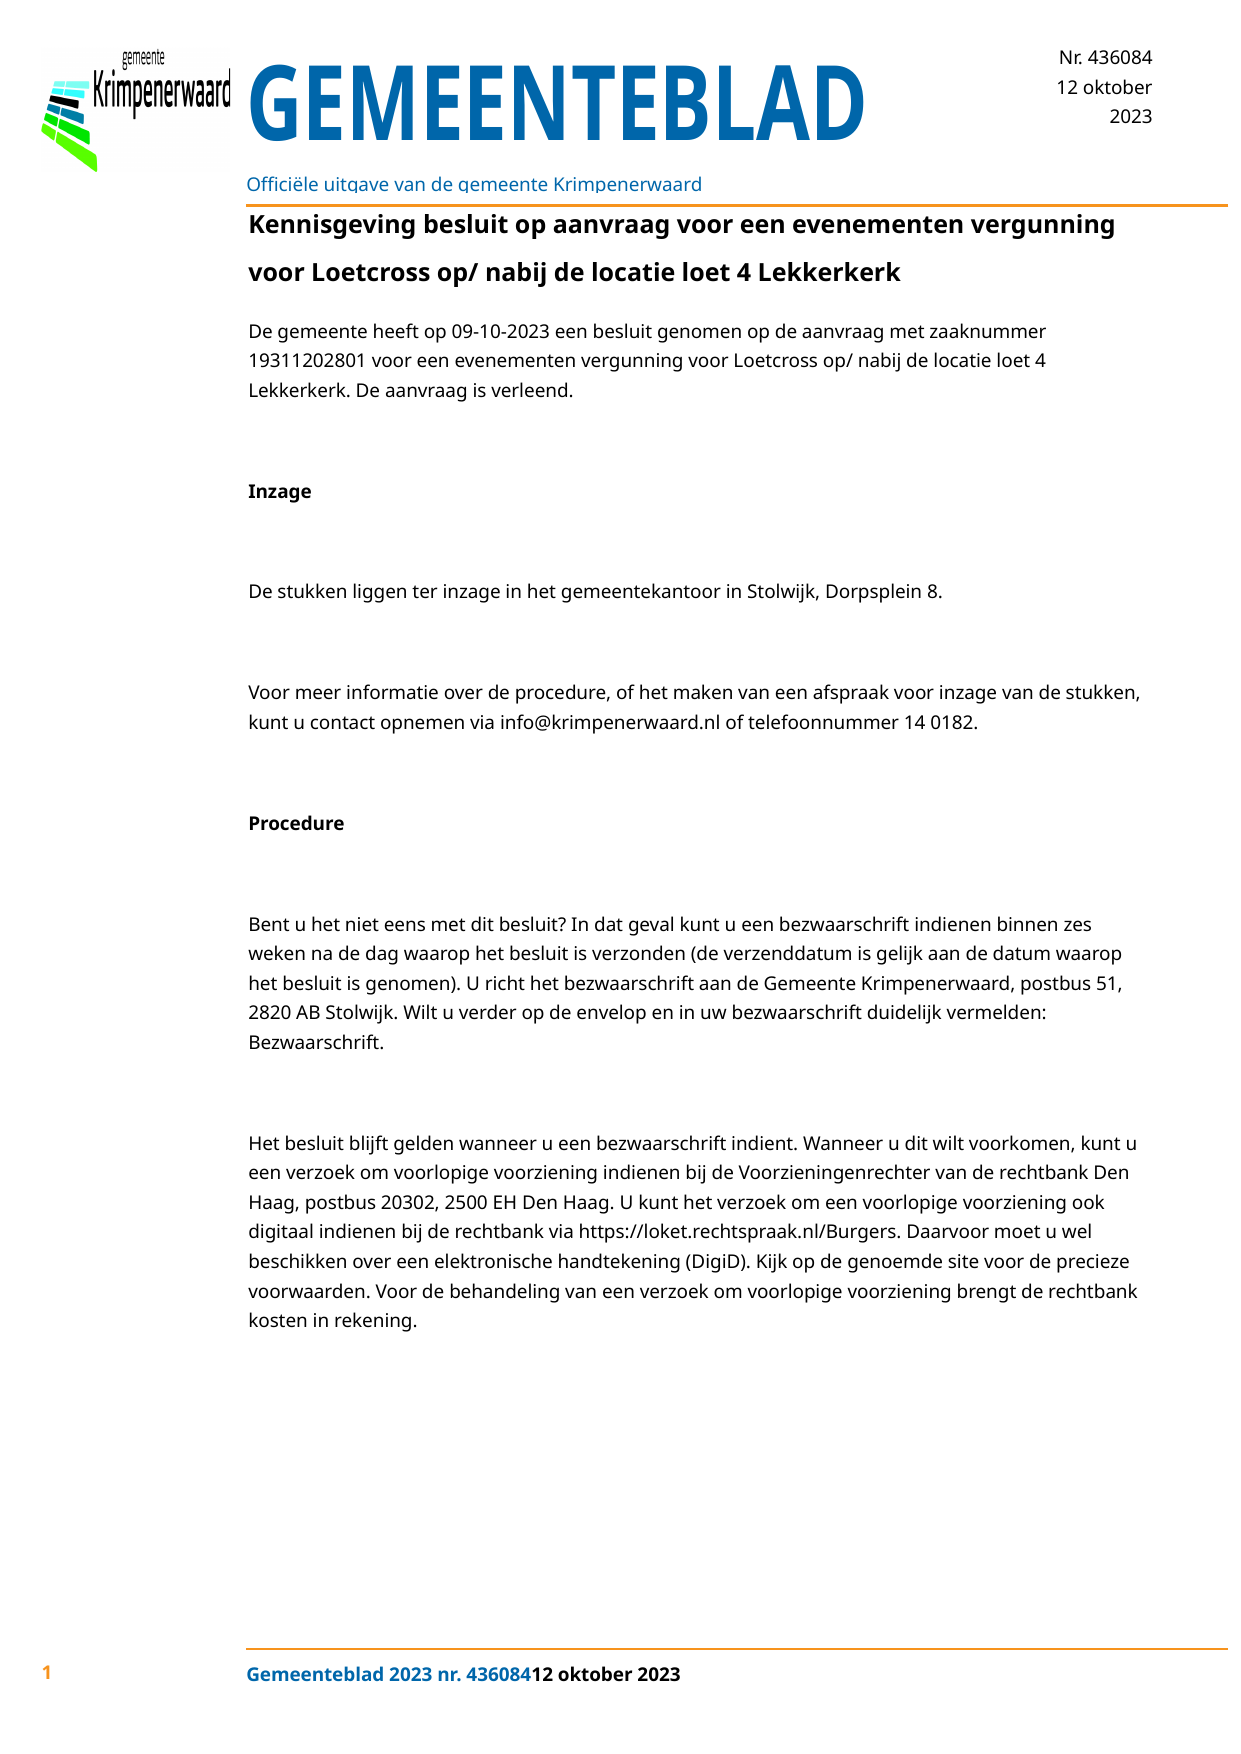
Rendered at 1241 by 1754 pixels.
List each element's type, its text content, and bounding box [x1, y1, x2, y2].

text Bent u het niet eens met dit besluit? In dat geval kunt u een bezwaarschrift indienen binnen zes weken na de dag waarop het besluit is verzonden (de verzenddatum is gelijk aan de datum waarop het besluit is genomen). U richt het bezwaarschrift aan de Gemeente Krimpenerwaard, postbus 51, 2820 AB Stolwijk. Wilt u verder op de envelop en in uw bezwaarschrift duidelijk vermelden: Bezwaarschrift. [248, 911, 1152, 1055]
text De stukken liggen ter inzage in het gemeentekantoor in Stolwijk, Dorpsplein 8. [248, 579, 1152, 604]
text Voor meer informatie over de procedure, of het maken van een afspraak voor inzage van de stukken, kunt u contact opnemen via info@krimpenerwaard.nl of telefoonnummer 14 0182. [248, 679, 1152, 735]
text Kennisgeving besluit op aanvraag voor een evenementen vergunning voor Loetcross op/ nabij de locatie loet 4 Lekkerkerk [248, 207, 1152, 288]
text Procedure [248, 810, 1152, 836]
text Inzage [248, 478, 1152, 504]
text De gemeente heeft op 09-10-2023 een besluit genomen op de aanvraag met zaaknummer 19311202801 voor een evenementen vergunning voor Loetcross op/ nabij de locatie loet 4 Lekkerkerk. De aanvraag is verleend. [248, 318, 1152, 403]
picture [41, 47, 231, 172]
text Het besluit blijft gelden wanneer u een bezwaarschrift indient. Wanneer u dit wilt voorkomen, kunt u een verzoek om voorlopige voorziening indienen bij de Voorzieningenrechter van de rechtbank Den Haag, postbus 20302, 2500 EH Den Haag. U kunt het verzoek om een voorlopige voorziening ook digitaal indienen bij de rechtbank via https://loket.rechtspraak.nl/Burgers. Daarvoor moet u wel beschikken over een elektronische handtekening (DigiD). Kijk op de genoemde site voor de precieze voorwaarden. Voor de behandeling van een verzoek om voorlopige voorziening brengt de rechtbank kosten in rekening. [248, 1130, 1152, 1333]
